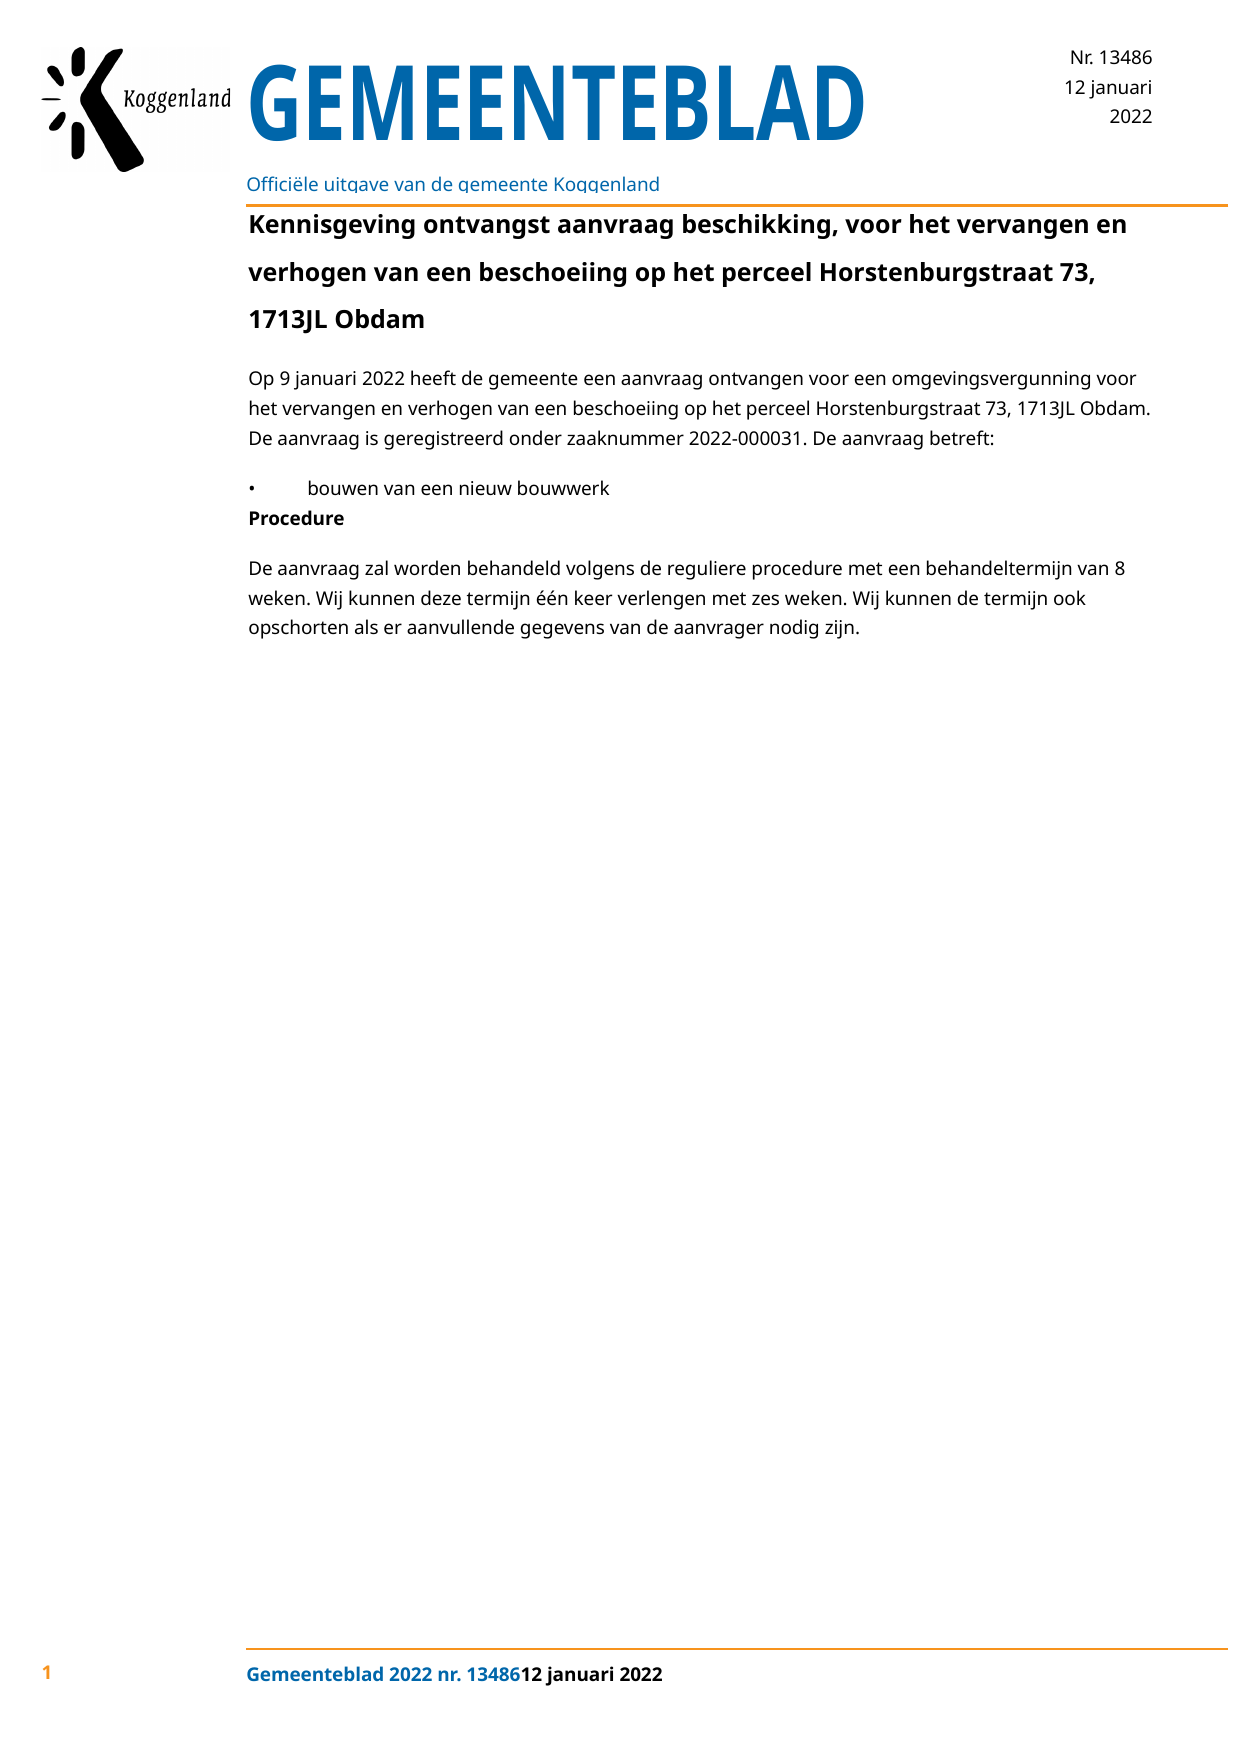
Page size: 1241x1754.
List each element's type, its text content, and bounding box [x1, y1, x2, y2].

list bouwen van een nieuw bouwwerk [248, 475, 1152, 501]
text Procedure [248, 505, 1152, 530]
picture [41, 47, 231, 172]
text Kennisgeving ontvangst aanvraag beschikking, voor het vervangen en verhogen van een beschoeiing op het perceel Horstenburgstraat 73, 1713JL Obdam [248, 207, 1152, 336]
text De aanvraag zal worden behandeld volgens de reguliere procedure met een behandeltermijn van 8 weken. Wij kunnen deze termijn één keer verlengen met zes weken. Wij kunnen de termijn ook opschorten als er aanvullende gegevens van de aanvrager nodig zijn. [248, 555, 1152, 640]
text Op 9 januari 2022 heeft de gemeente een aanvraag ontvangen voor een omgevingsvergunning voor het vervangen en verhogen van een beschoeiing op het perceel Horstenburgstraat 73, 1713JL Obdam. De aanvraag is geregistreerd onder zaaknummer 2022-000031. De aanvraag betreft: [248, 366, 1152, 450]
